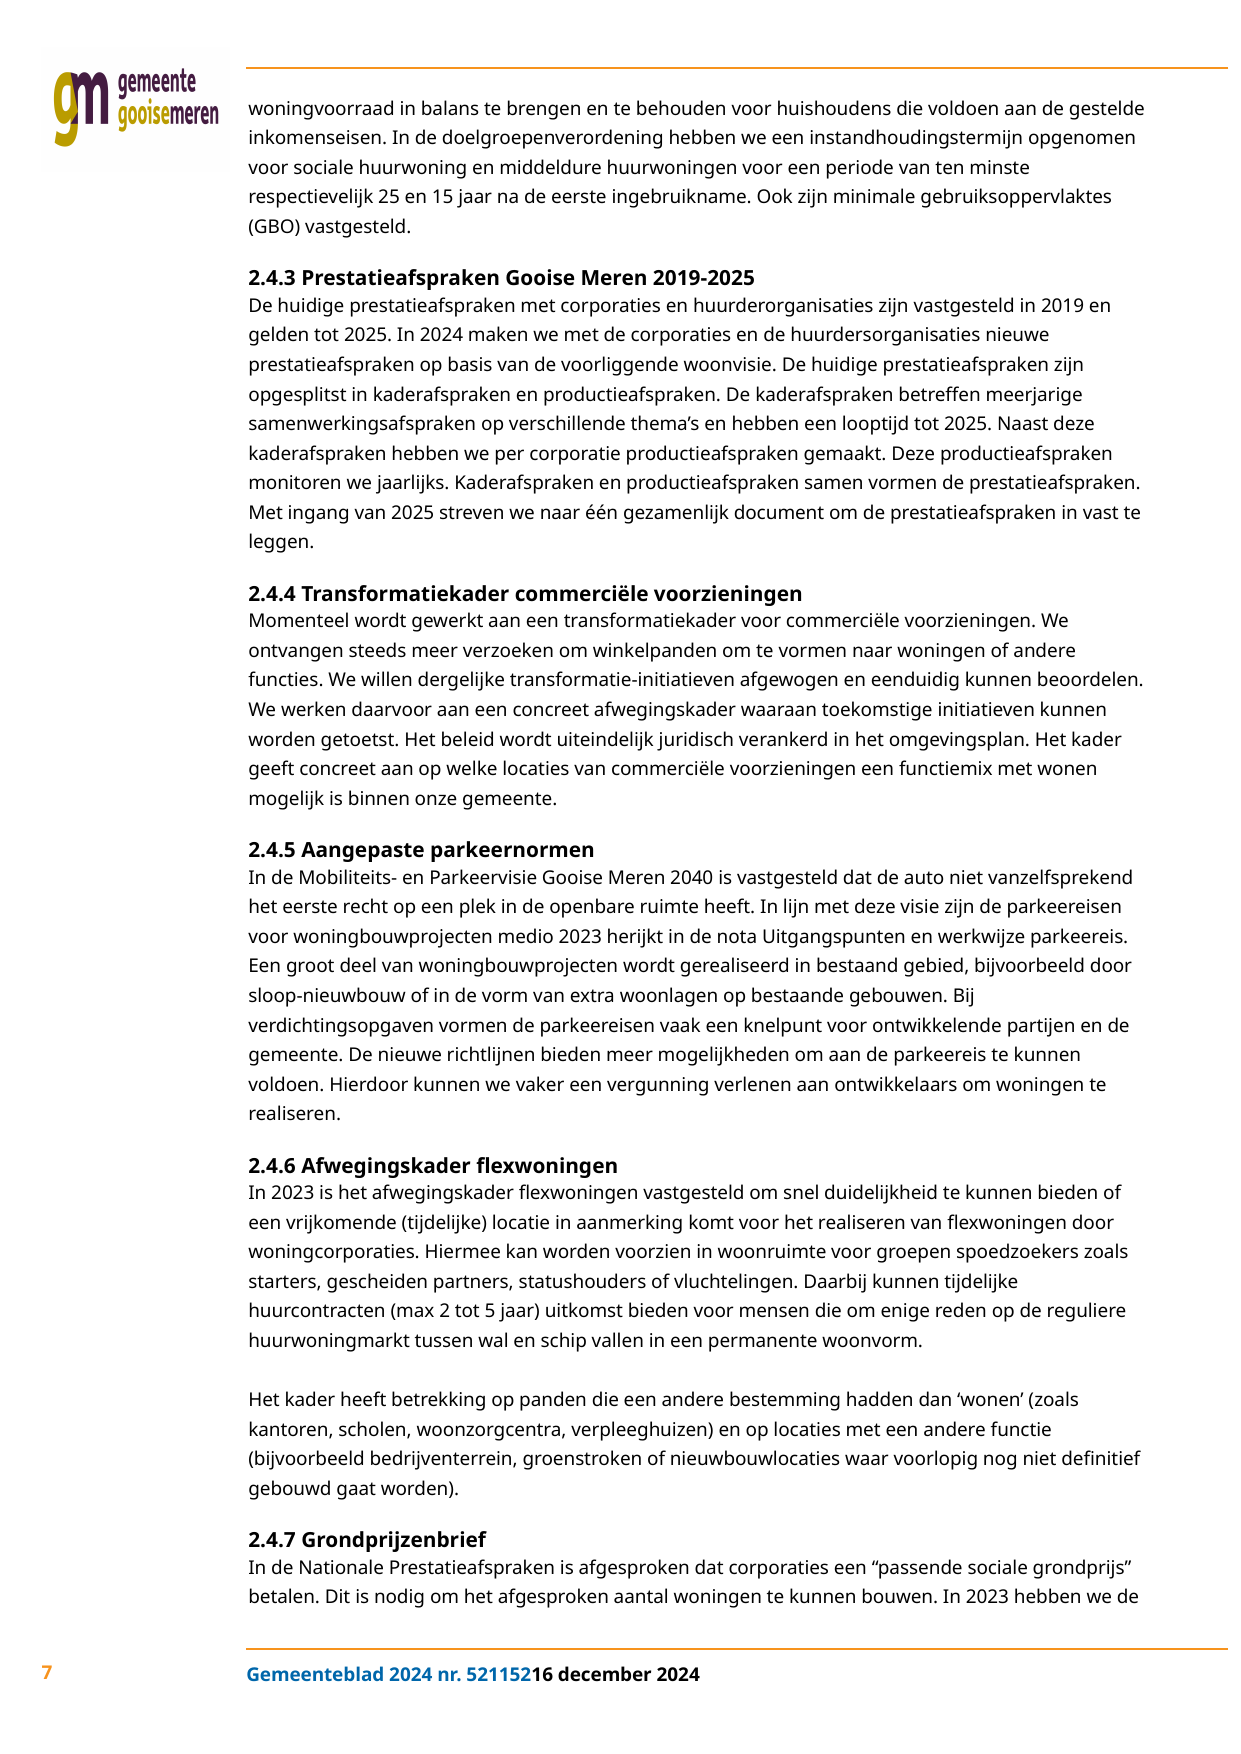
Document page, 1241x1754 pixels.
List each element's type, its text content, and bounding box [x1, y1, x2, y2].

picture [41, 47, 231, 172]
text 2.4.4 Transformatiekader commerciële voorzieningen [248, 579, 1152, 607]
text In 2023 is het afwegingskader flexwoningen vastgesteld om snel duidelijkheid te kunnen bieden of een vrijkomende (tijdelijke) locatie in aanmerking komt voor het realiseren van flexwoningen door woningcorporaties. Hiermee kan worden voorzien in woonruimte voor groepen spoedzoekers zoals starters, gescheiden partners, statushouders of vluchtelingen. Daarbij kunnen tijdelijke huurcontracten (max 2 tot 5 jaar) uitkomst bieden voor mensen die om enige reden op de reguliere huurwoningmarkt tussen wal en schip vallen in een permanente woonvorm. [248, 1179, 1152, 1353]
text De huidige prestatieafspraken met corporaties en huurderorganisaties zijn vastgesteld in 2019 en gelden tot 2025. In 2024 maken we met de corporaties en de huurdersorganisaties nieuwe prestatieafspraken op basis van de voorliggende woonvisie. De huidige prestatieafspraken zijn opgesplitst in kaderafspraken en productieafspraken. De kaderafspraken betreffen meerjarige samenwerkingsafspraken op verschillende thema’s en hebben een looptijd tot 2025. Naast deze kaderafspraken hebben we per corporatie productieafspraken gemaakt. Deze productieafspraken monitoren we jaarlijks. Kaderafspraken en productieafspraken samen vormen de prestatieafspraken. Met ingang van 2025 streven we naar één gezamenlijk document om de prestatieafspraken in vast te leggen. [248, 292, 1152, 554]
text 2.4.3 Prestatieafspraken Gooise Meren 2019-2025 [248, 263, 1152, 292]
text Momenteel wordt gewerkt aan een transformatiekader voor commerciële voorzieningen. We ontvangen steeds meer verzoeken om winkelpanden om te vormen naar woningen of andere functies. We willen dergelijke transformatie-initiatieven afgewogen en eenduidig kunnen beoordelen. We werken daarvoor aan een concreet afwegingskader waaraan toekomstige initiatieven kunnen worden getoetst. Het beleid wordt uiteindelijk juridisch verankerd in het omgevingsplan. Het kader geeft concreet aan op welke locaties van commerciële voorzieningen een functiemix met wonen mogelijk is binnen onze gemeente. [248, 607, 1152, 811]
text 2.4.7 Grondprijzenbrief [248, 1526, 1152, 1554]
text woningvoorraad in balans te brengen en te behouden voor huishoudens die voldoen aan de gestelde inkomenseisen. In de doelgroepenverordening hebben we een instandhoudingstermijn opgenomen voor sociale huurwoning en middeldure huurwoningen voor een periode van ten minste respectievelijk 25 en 15 jaar na de eerste ingebruikname. Ook zijn minimale gebruiksoppervlaktes (GBO) vastgesteld. [248, 95, 1152, 239]
text In de Nationale Prestatieafspraken is afgesproken dat corporaties een “passende sociale grondprijs” betalen. Dit is nodig om het afgesproken aantal woningen te kunnen bouwen. In 2023 hebben we de [248, 1554, 1152, 1609]
text 2.4.6 Afwegingskader flexwoningen [248, 1151, 1152, 1179]
text 2.4.5 Aangepaste parkeernormen [248, 835, 1152, 864]
text Het kader heeft betrekking op panden die een andere bestemming hadden dan ‘wonen’ (zoals kantoren, scholen, woonzorgcentra, verpleeghuizen) en op locaties met een andere functie (bijvoorbeeld bedrijventerrein, groenstroken of nieuwbouwlocaties waar voorlopig nog niet definitief gebouwd gaat worden). [248, 1386, 1152, 1501]
text In de Mobiliteits- en Parkeervisie Gooise Meren 2040 is vastgesteld dat de auto niet vanzelfsprekend het eerste recht op een plek in de openbare ruimte heeft. In lijn met deze visie zijn de parkeereisen voor woningbouwprojecten medio 2023 herijkt in de nota Uitgangspunten en werkwijze parkeereis. Een groot deel van woningbouwprojecten wordt gerealiseerd in bestaand gebied, bijvoorbeeld door sloop-nieuwbouw of in de vorm van extra woonlagen op bestaande gebouwen. Bij verdichtingsopgaven vormen de parkeereisen vaak een knelpunt voor ontwikkelende partijen en de gemeente. De nieuwe richtlijnen bieden meer mogelijkheden om aan de parkeereis te kunnen voldoen. Hierdoor kunnen we vaker een vergunning verlenen aan ontwikkelaars om woningen te realiseren. [248, 864, 1152, 1126]
